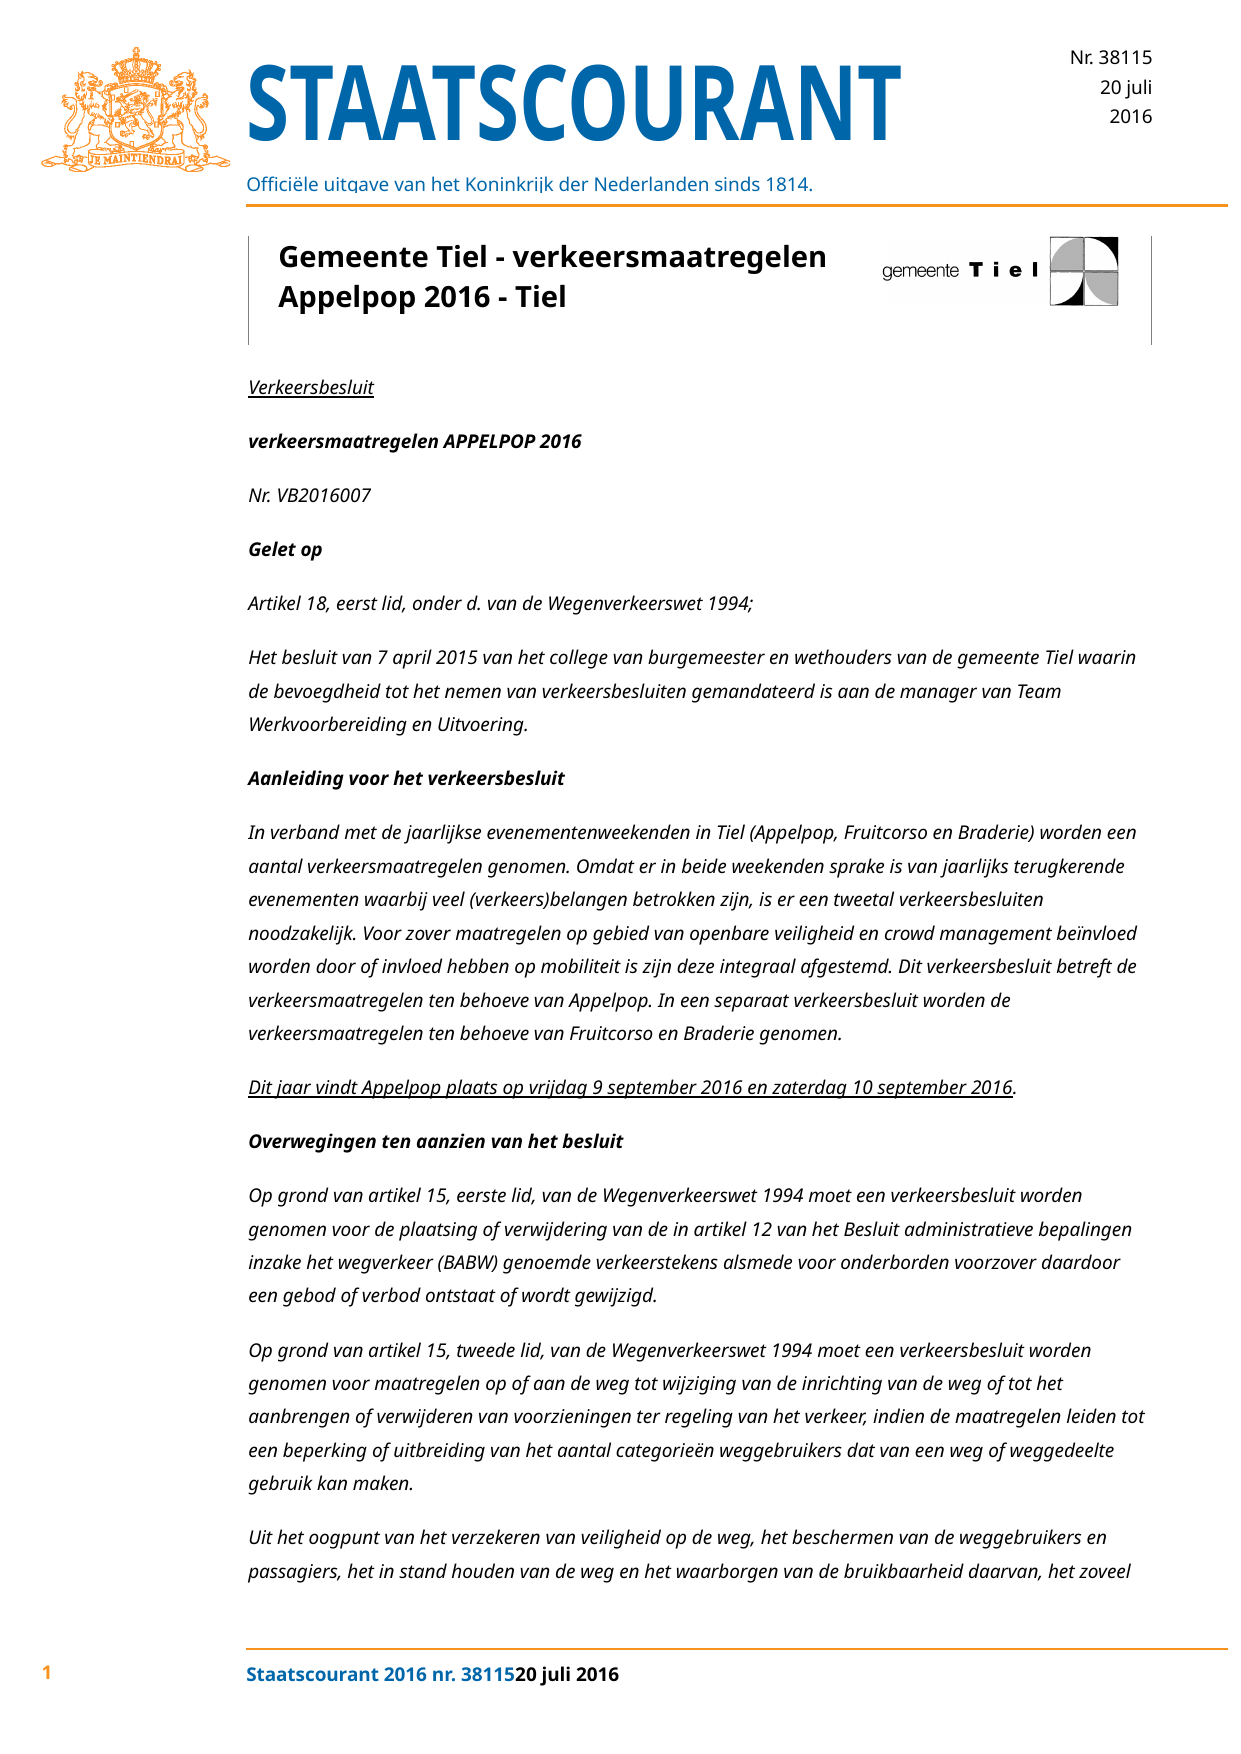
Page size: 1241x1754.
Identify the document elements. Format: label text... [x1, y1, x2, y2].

picture [882, 236, 1119, 306]
text Aanleiding voor het verkeersbesluit [248, 766, 1152, 791]
text Artikel 18, eerst lid, onder d. van de Wegenverkeerswet 1994; [248, 591, 1152, 616]
table_header [850, 236, 1151, 345]
text Op grond van artikel 15, eerste lid, van de Wegenverkeerswet 1994 moet een verkeersbesluit worden genomen voor de plaatsing of verwijdering van de in artikel 12 van het Besluit administratieve bepalingen inzake het wegverkeer (BABW) genoemde verkeerstekens alsmede voor onderborden voorzover daardoor een gebod of verbod ontstaat of wordt gewijzigd. [248, 1182, 1152, 1308]
text Gelet op [248, 536, 1152, 562]
picture [41, 47, 231, 172]
text Het besluit van 7 april 2015 van het college van burgemeester en wethouders van de gemeente Tiel waarin de bevoegdheid tot het nemen van verkeersbesluiten gemandateerd is aan de manager van Team Werkvoorbereiding en Uitvoering. [248, 644, 1152, 737]
text Op grond van artikel 15, tweede lid, van de Wegenverkeerswet 1994 moet een verkeersbesluit worden genomen voor maatregelen op of aan de weg tot wijziging van de inrichting van de weg of tot het aanbrengen of verwijderen van voorzieningen ter regeling van het verkeer, indien de maatregelen leiden tot een beperking of uitbreiding van het aantal categorieën weggebruikers dat van een weg of weggedeelte gebruik kan maken. [248, 1337, 1152, 1496]
text Dit jaar vindt Appelpop plaats op vrijdag 9 september 2016 en zaterdag 10 september 2016. [248, 1074, 1152, 1100]
table_header Gemeente Tiel - verkeersmaatregelen Appelpop 2016 - Tiel [249, 236, 850, 345]
text Verkeersbesluit [248, 374, 1152, 400]
text Uit het oogpunt van het verzekeren van veiligheid op de weg, het beschermen van de weggebruikers en passagiers, het in stand houden van de weg en het waarborgen van de bruikbaarheid daarvan, het zoveel [248, 1524, 1152, 1584]
text Overwegingen ten aanzien van het besluit [248, 1128, 1152, 1154]
text In verband met de jaarlijkse evenementenweekenden in Tiel (Appelpop, Fruitcorso en Braderie) worden een aantal verkeersmaatregelen genomen. Omdat er in beide weekenden sprake is van jaarlijks terugkerende evenementen waarbij veel (verkeers)belangen betrokken zijn, is er een tweetal verkeersbesluiten noodzakelijk. Voor zover maatregelen op gebied van openbare veiligheid en crowd management beïnvloed worden door of invloed hebben op mobiliteit is zijn deze integraal afgestemd. Dit verkeersbesluit betreft de verkeersmaatregelen ten behoeve van Appelpop. In een separaat verkeersbesluit worden de verkeersmaatregelen ten behoeve van Fruitcorso en Braderie genomen. [248, 819, 1152, 1046]
text Nr. VB2016007 [248, 482, 1152, 508]
text verkeersmaatregelen APPELPOP 2016 [248, 428, 1152, 454]
